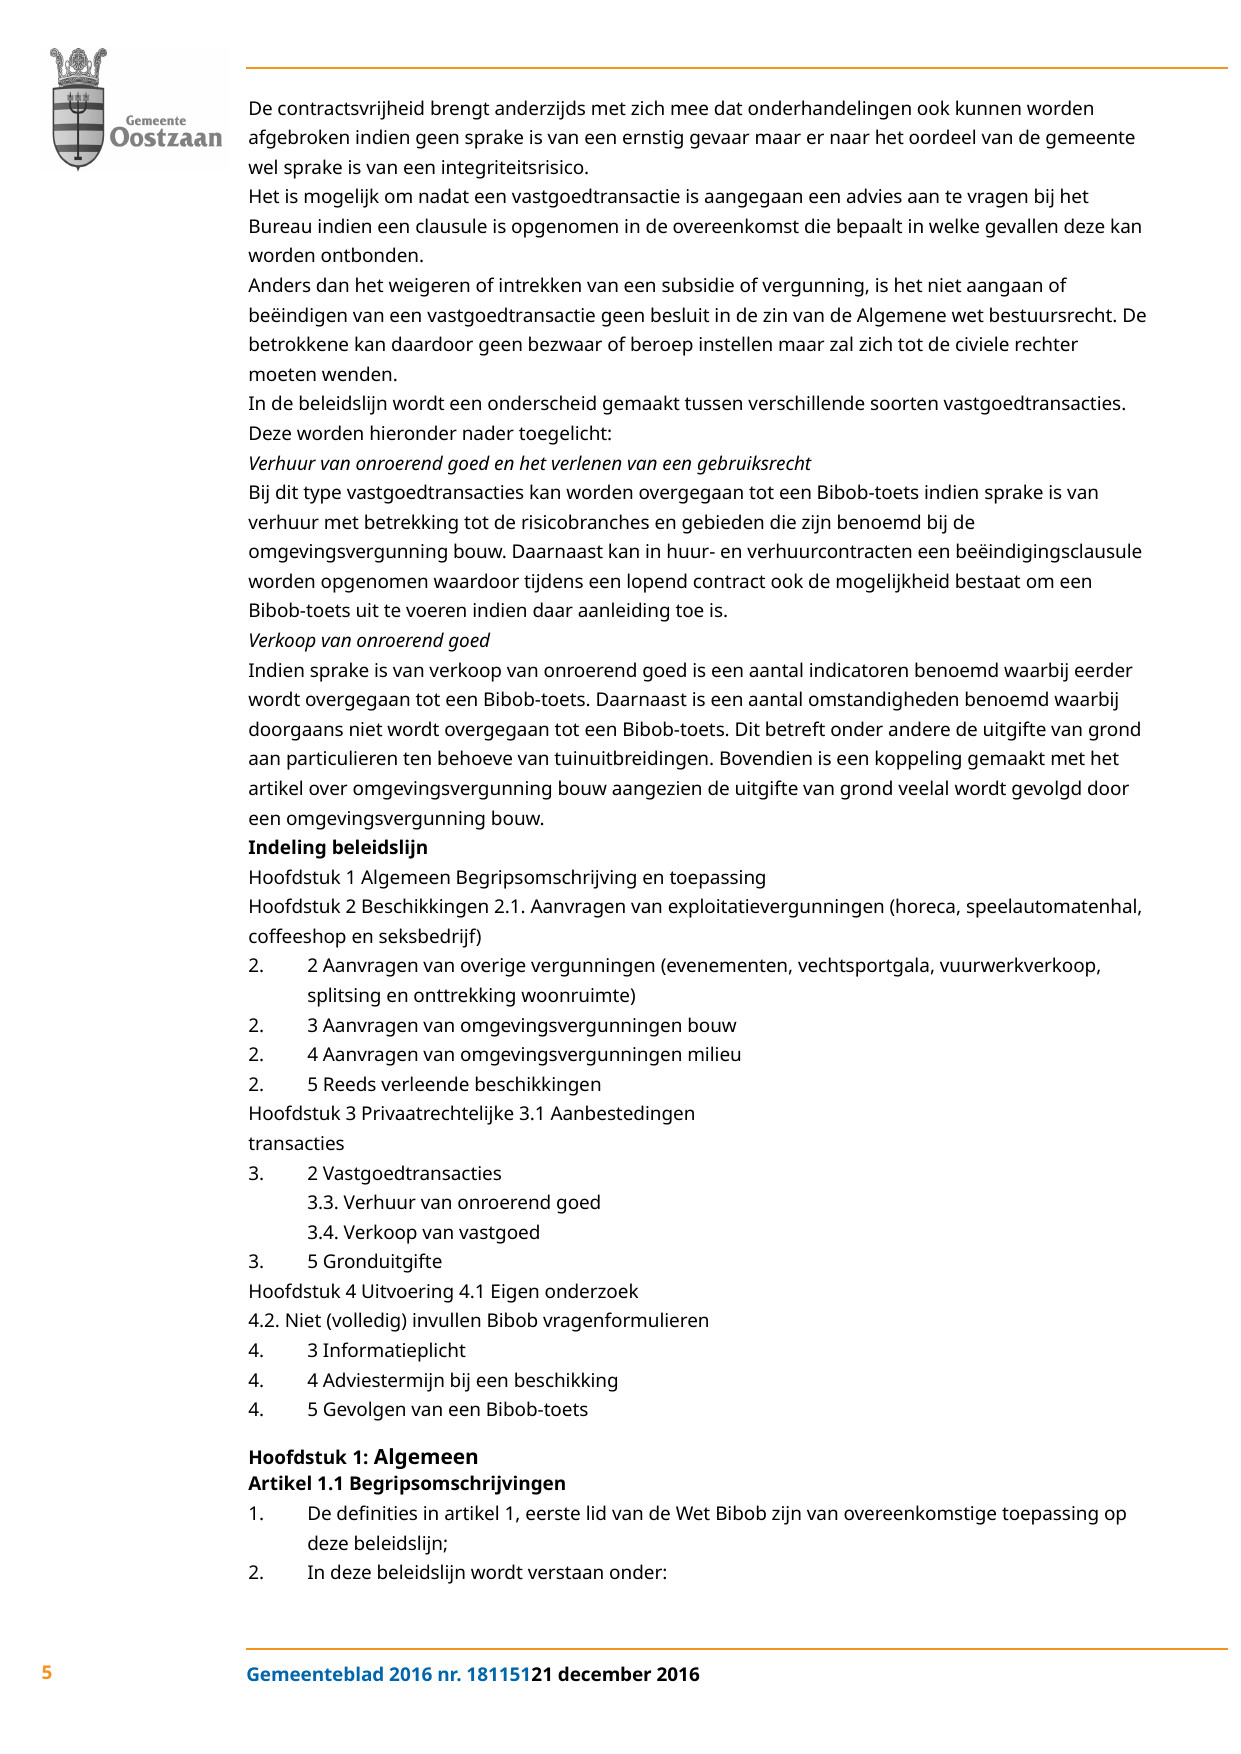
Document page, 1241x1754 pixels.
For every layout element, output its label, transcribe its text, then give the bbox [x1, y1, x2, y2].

picture [41, 47, 231, 172]
text Hoofdstuk 2 Beschikkingen 2.1. Aanvragen van exploitatievergunningen (horeca, speelautomatenhal, coffeeshop en seksbedrijf) [248, 893, 1152, 949]
list 3.4. Verkoop van vastgoed [248, 1219, 1152, 1245]
text Het is mogelijk om nadat een vastgoedtransactie is aangegaan een advies aan te vragen bij het Bureau indien een clausule is opgenomen in de overeenkomst die bepaalt in welke gevallen deze kan worden ontbonden. [248, 183, 1152, 268]
list De definities in artikel 1, eerste lid van de Wet Bibob zijn van overeenkomstige toepassing op deze beleidslijn; [248, 1500, 1152, 1555]
text Hoofdstuk 4 Uitvoering 4.1 Eigen onderzoek [248, 1278, 1152, 1304]
list 2 Aanvragen van overige vergunningen (evenementen, vechtsportgala, vuurwerkverkoop, splitsing en onttrekking woonruimte) [248, 953, 1152, 1008]
text In de beleidslijn wordt een onderscheid gemaakt tussen verschillende soorten vastgoedtransacties. Deze worden hieronder nader toegelicht: [248, 391, 1152, 446]
text Hoofdstuk 3 Privaatrechtelijke 3.1 Aanbestedingen [248, 1101, 1152, 1126]
text transacties [248, 1130, 1152, 1156]
text De contractsvrijheid brengt anderzijds met zich mee dat onderhandelingen ook kunnen worden afgebroken indien geen sprake is van een ernstig gevaar maar er naar het oordeel van de gemeente wel sprake is van een integriteitsrisico. [248, 95, 1152, 180]
list 2 Vastgoedtransacties [248, 1160, 1152, 1186]
text Bij dit type vastgoedtransacties kan worden overgegaan tot een Bibob-toets indien sprake is van verhuur met betrekking tot de risicobranches en gebieden die zijn benoemd bij de omgevingsvergunning bouw. Daarnaast kan in huur- en verhuurcontracten een beëindigingsclausule worden opgenomen waardoor tijdens een lopend contract ook de mogelijkheid bestaat om een Bibob-toets uit te voeren indien daar aanleiding toe is. [248, 479, 1152, 623]
text Verhuur van onroerend goed en het verlenen van een gebruiksrecht [248, 450, 1152, 476]
list 5 Reeds verleende beschikkingen [248, 1071, 1152, 1097]
text Indeling beleidslijn [248, 834, 1152, 860]
list 5 Gevolgen van een Bibob-toets [248, 1396, 1152, 1422]
text 4.2. Niet (volledig) invullen Bibob vragenformulieren [248, 1308, 1152, 1333]
text Anders dan het weigeren of intrekken van een subsidie of vergunning, is het niet aangaan of beëindigen van een vastgoedtransactie geen besluit in de zin van de Algemene wet bestuursrecht. De betrokkene kan daardoor geen bezwaar of beroep instellen maar zal zich tot de civiele rechter moeten wenden. [248, 272, 1152, 387]
text Verkoop van onroerend goed [248, 627, 1152, 653]
list 4 Adviestermijn bij een beschikking [248, 1367, 1152, 1393]
list In deze beleidslijn wordt verstaan onder: [248, 1559, 1152, 1585]
list 3 Aanvragen van omgevingsvergunningen bouw [248, 1012, 1152, 1038]
text Hoofdstuk 1: Algemeen [248, 1442, 1152, 1471]
list 3.3. Verhuur van onroerend goed [248, 1189, 1152, 1215]
list 4 Aanvragen van omgevingsvergunningen milieu [248, 1041, 1152, 1067]
text Hoofdstuk 1 Algemeen Begripsomschrijving en toepassing [248, 864, 1152, 890]
text Indien sprake is van verkoop van onroerend goed is een aantal indicatoren benoemd waarbij eerder wordt overgegaan tot een Bibob-toets. Daarnaast is een aantal omstandigheden benoemd waarbij doorgaans niet wordt overgegaan tot een Bibob-toets. Dit betreft onder andere de uitgifte van grond aan particulieren ten behoeve van tuinuitbreidingen. Bovendien is een koppeling gemaakt met het artikel over omgevingsvergunning bouw aangezien de uitgifte van grond veelal wordt gevolgd door een omgevingsvergunning bouw. [248, 657, 1152, 831]
list 5 Gronduitgifte [248, 1248, 1152, 1274]
text Artikel 1.1 Begripsomschrijvingen [248, 1471, 1152, 1496]
list 3 Informatieplicht [248, 1337, 1152, 1363]
